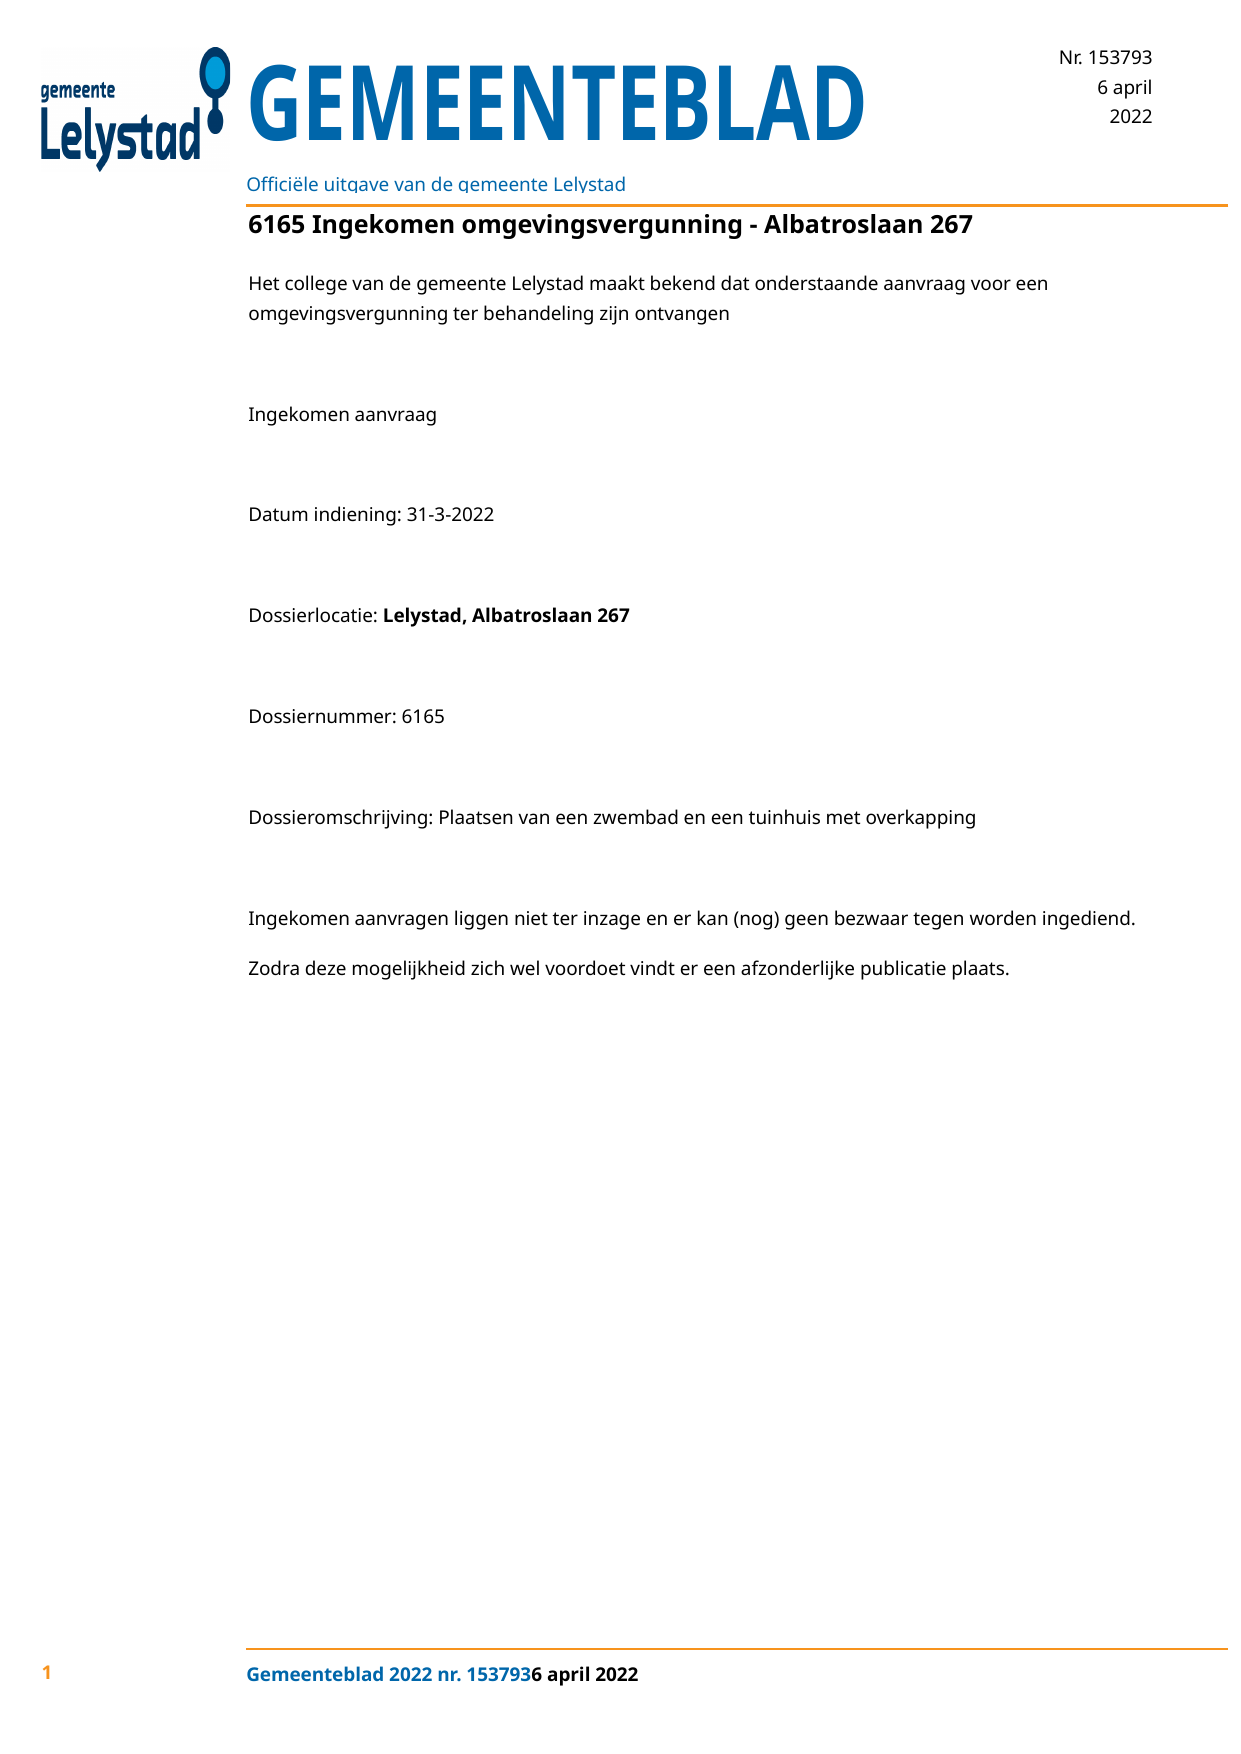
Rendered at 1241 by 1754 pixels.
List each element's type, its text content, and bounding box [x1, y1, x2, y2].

text Het college van de gemeente Lelystad maakt bekend dat onderstaande aanvraag voor een omgevingsvergunning ter behandeling zijn ontvangen [248, 270, 1152, 326]
text 6165 Ingekomen omgevingsvergunning - Albatroslaan 267 [248, 207, 1152, 241]
text Ingekomen aanvraag [248, 401, 1152, 426]
text Datum indiening: 31-3-2022 [248, 502, 1152, 527]
text Dossieromschrijving: Plaatsen van een zwembad en een tuinhuis met overkapping [248, 804, 1152, 830]
text Ingekomen aanvragen liggen niet ter inzage en er kan (nog) geen bezwaar tegen worden ingediend. [248, 905, 1152, 931]
text Dossierlocatie: Lelystad, Albatroslaan 267 [248, 602, 1152, 628]
text Dossiernummer: 6165 [248, 703, 1152, 729]
picture [41, 47, 231, 172]
text Zodra deze mogelijkheid zich wel voordoet vindt er een afzonderlijke publicatie plaats. [248, 955, 1152, 981]
